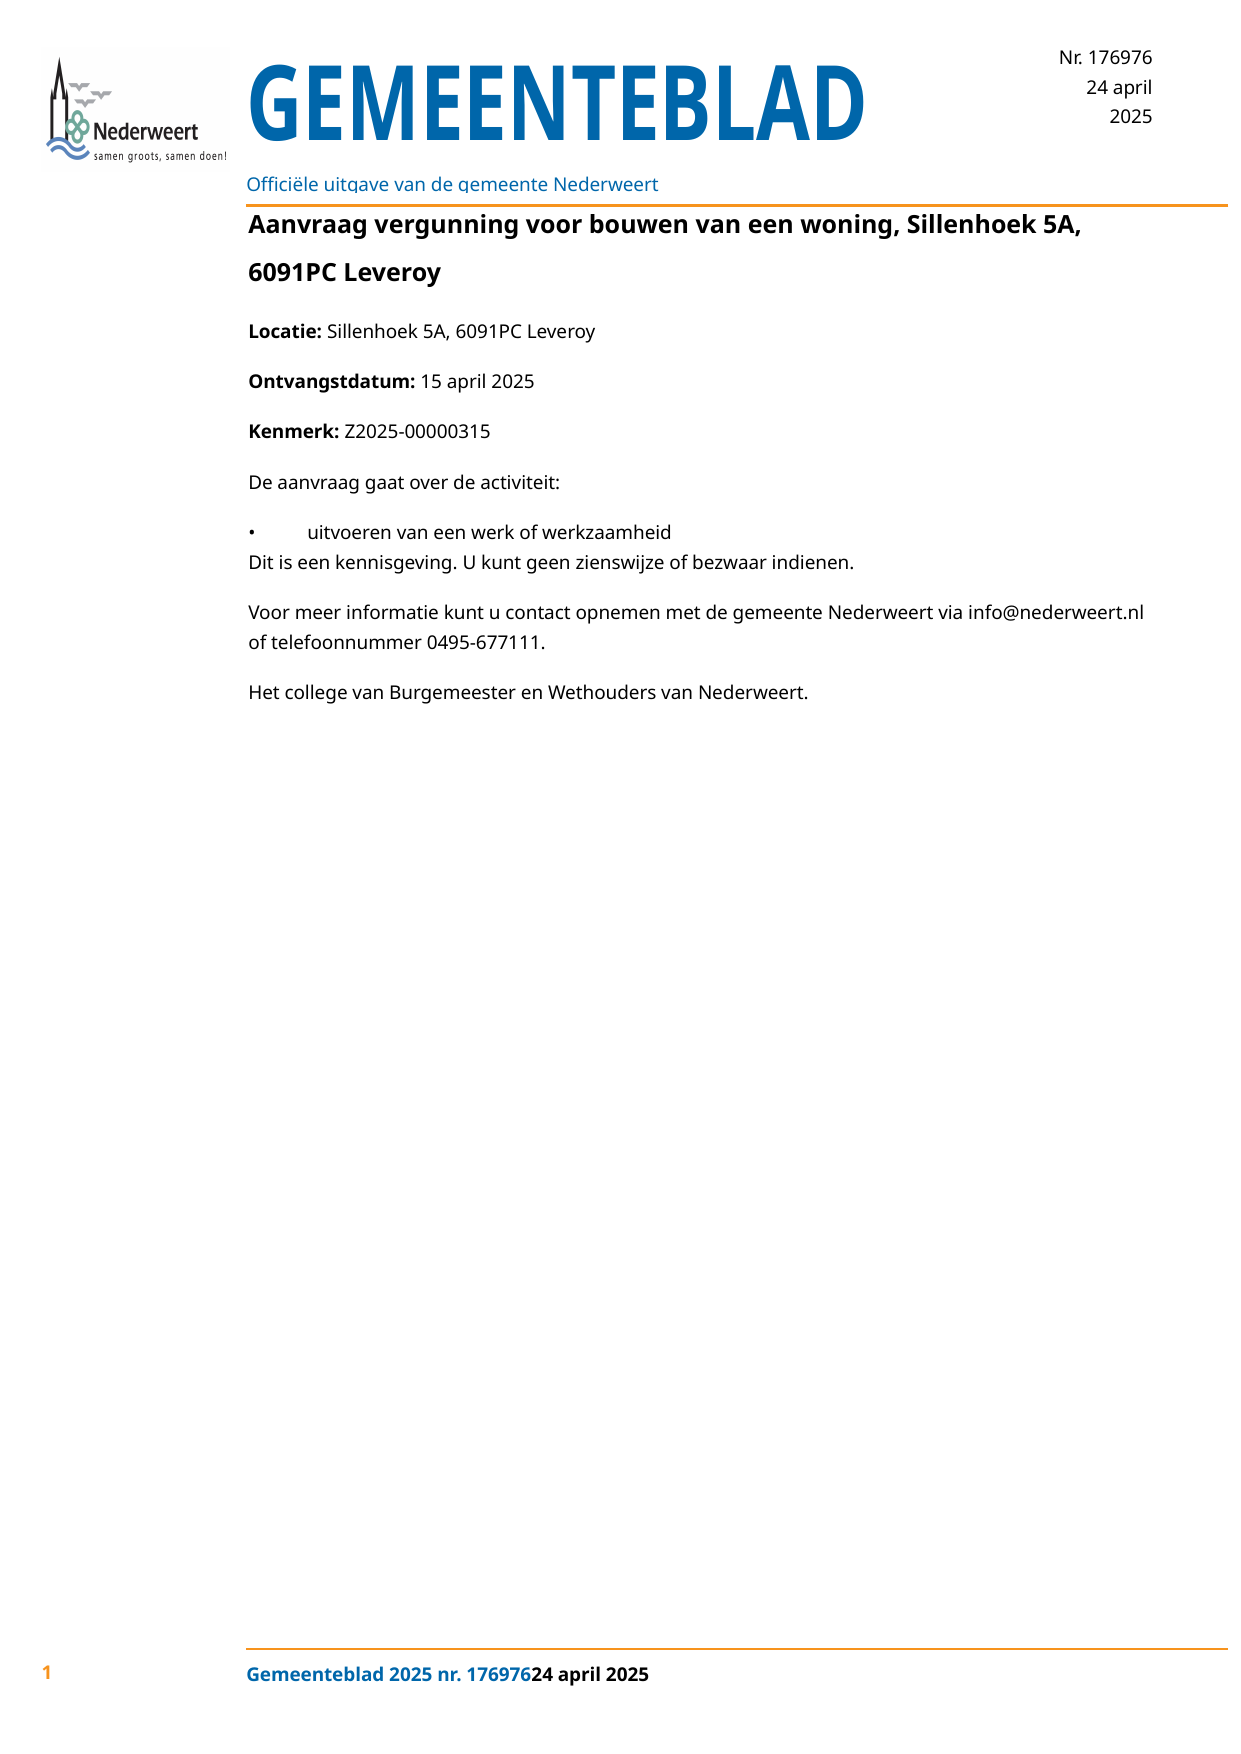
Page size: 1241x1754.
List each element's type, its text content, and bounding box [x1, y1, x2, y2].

picture [41, 47, 231, 172]
text Dit is een kennisgeving. U kunt geen zienswijze of bezwaar indienen. [248, 549, 1152, 575]
text Aanvraag vergunning voor bouwen van een woning, Sillenhoek 5A, 6091PC Leveroy [248, 207, 1152, 288]
text De aanvraag gaat over de activiteit: [248, 469, 1152, 495]
text Voor meer informatie kunt u contact opnemen met de gemeente Nederweert via info@nederweert.nl of telefoonnummer 0495-677111. [248, 599, 1152, 655]
text Locatie: Sillenhoek 5A, 6091PC Leveroy [248, 318, 1152, 344]
text Het college van Burgemeester en Wethouders van Nederweert. [248, 679, 1152, 705]
list uitvoeren van een werk of werkzaamheid [248, 519, 1152, 545]
text Ontvangstdatum: 15 april 2025 [248, 368, 1152, 394]
text Kenmerk: Z2025-00000315 [248, 419, 1152, 444]
